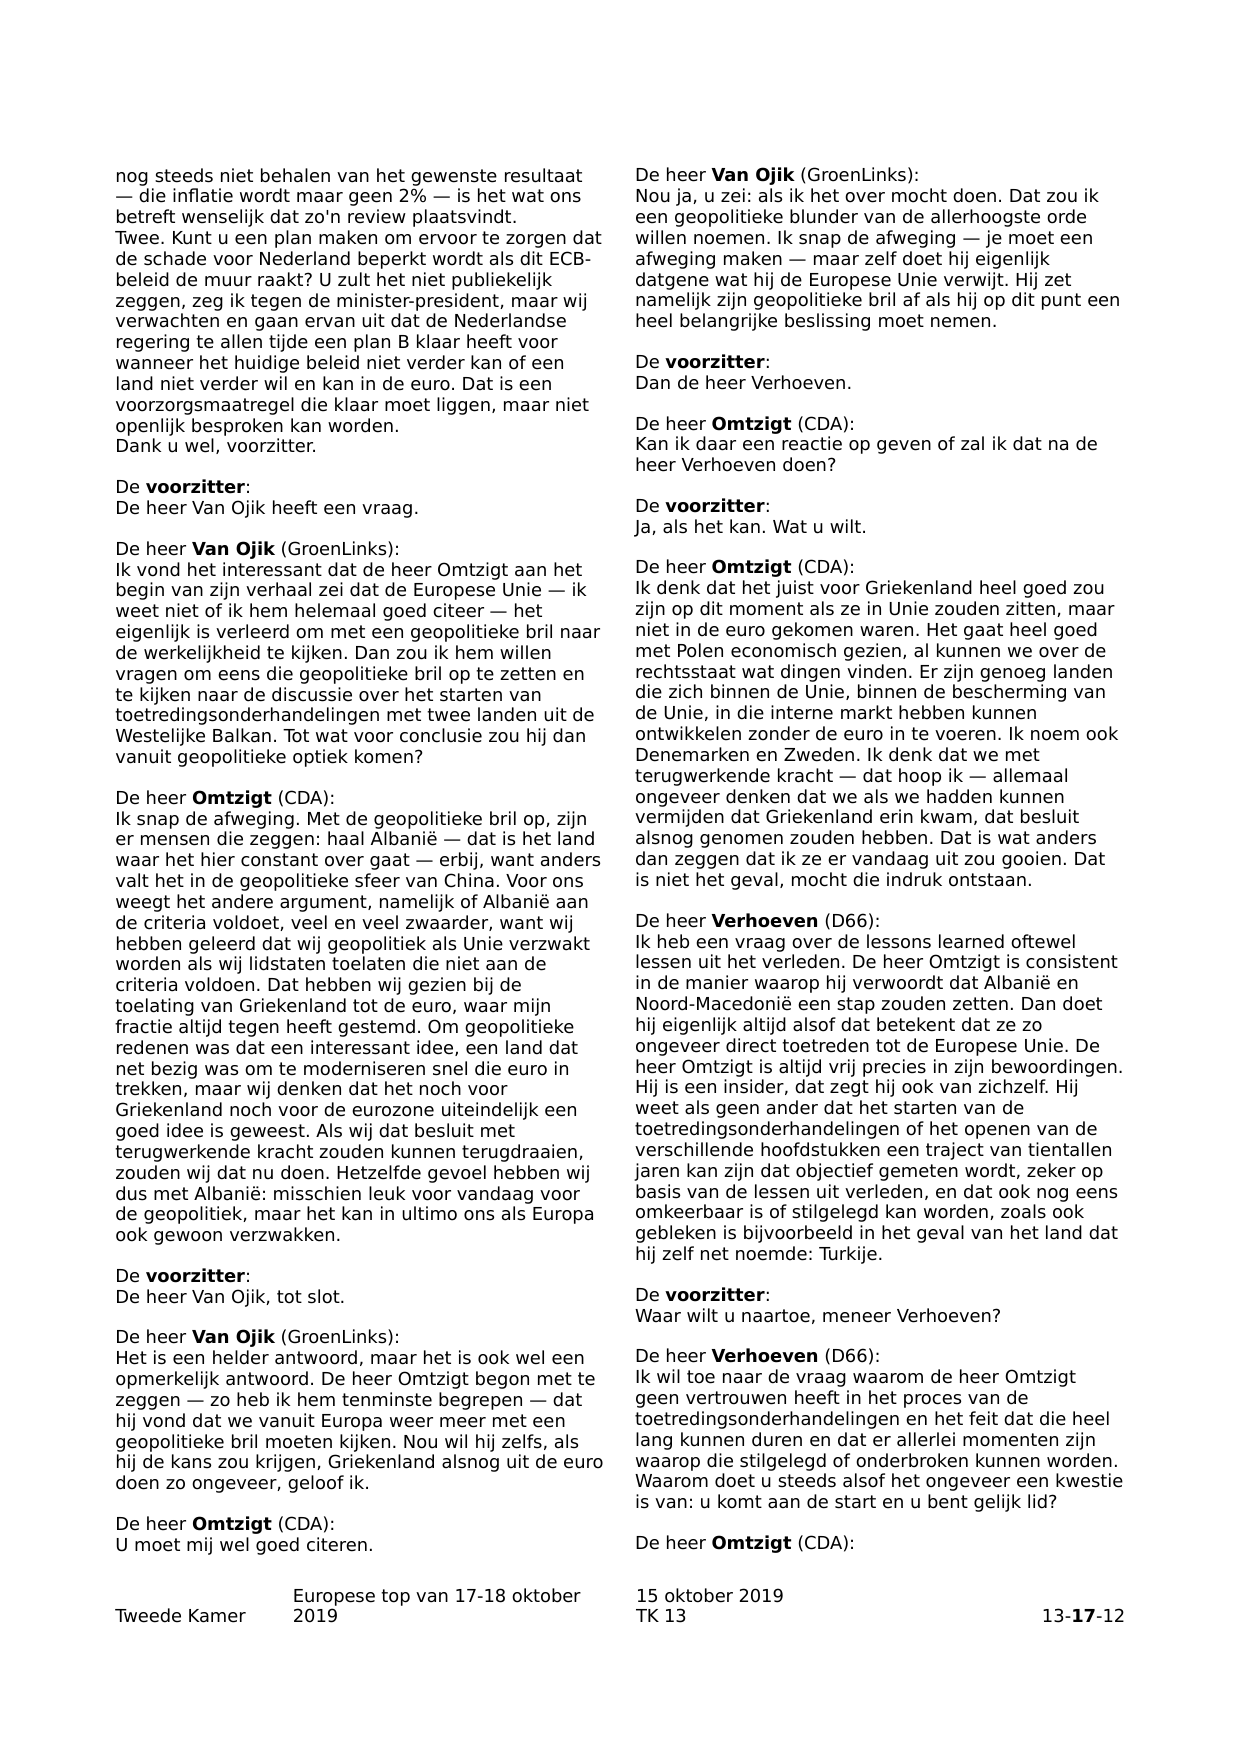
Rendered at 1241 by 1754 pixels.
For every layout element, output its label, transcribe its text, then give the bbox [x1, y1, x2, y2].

text Waar wilt u naartoe, meneer Verhoeven? [635, 1305, 1125, 1326]
text De heer Van Ojik (GroenLinks): [115, 1327, 605, 1348]
text Ik denk dat het juist voor Griekenland heel goed zou zijn op dit moment als ze in Unie zouden zitten, maar niet in de euro gekomen waren. Het gaat heel goed met Polen economisch gezien, al kunnen we over de rechtsstaat wat dingen vinden. Er zijn genoeg landen die zich binnen de Unie, binnen de bescherming van de Unie, in die interne markt hebben kunnen ontwikkelen zonder de euro in te voeren. Ik noem ook Denemarken en Zweden. Ik denk dat we met terugwerkende kracht — dat hoop ik — allemaal ongeveer denken dat we als we hadden kunnen vermijden dat Griekenland erin kwam, dat besluit alsnog genomen zouden hebben. Dat is wat anders dan zeggen dat ik ze er vandaag uit zou gooien. Dat is niet het geval, mocht die indruk ontstaan. [635, 578, 1125, 891]
text Het is een helder antwoord, maar het is ook wel een opmerkelijk antwoord. De heer Omtzigt begon met te zeggen — zo heb ik hem tenminste begrepen — dat hij vond dat we vanuit Europa weer meer met een geopolitieke bril moeten kijken. Nou wil hij zelfs, als hij de kans zou krijgen, Griekenland alsnog uit de euro doen zo ongeveer, geloof ik. [115, 1348, 605, 1494]
text Ik vond het interessant dat de heer Omtzigt aan het begin van zijn verhaal zei dat de Europese Unie — ik weet niet of ik hem helemaal goed citeer — het eigenlijk is verleerd om met een geopolitieke bril naar de werkelijkheid te kijken. Dan zou ik hem willen vragen om eens die geopolitieke bril op te zetten en te kijken naar de discussie over het starten van toetredingsonderhandelingen met twee landen uit de Westelijke Balkan. Tot wat voor conclusie zou hij dan vanuit geopolitieke optiek komen? [115, 559, 605, 768]
text De heer Van Ojik (GroenLinks): [635, 165, 1125, 186]
text De heer Van Ojik (GroenLinks): [115, 538, 605, 559]
text Ik heb een vraag over de lessons learned oftewel lessen uit het verleden. De heer Omtzigt is consistent in de manier waarop hij verwoordt dat Albanië en Noord-Macedonië een stap zouden zetten. Dan doet hij eigenlijk altijd alsof dat betekent dat ze zo ongeveer direct toetreden tot de Europese Unie. De heer Omtzigt is altijd vrij precies in zijn bewoordingen. Hij is een insider, dat zegt hij ook van zichzelf. Hij weet als geen ander dat het starten van de toetredingsonderhandelingen of het openen van de verschillende hoofdstukken een traject van tientallen jaren kan zijn dat objectief gemeten wordt, zeker op basis van de lessen uit verleden, en dat ook nog eens omkeerbaar is of stilgelegd kan worden, zoals ook gebleken is bijvoorbeeld in het geval van het land dat hij zelf net noemde: Turkije. [635, 931, 1125, 1265]
text Twee. Kunt u een plan maken om ervoor te zorgen dat de schade voor Nederland beperkt wordt als dit ECB-beleid de muur raakt? U zult het niet publiekelijk zeggen, zeg ik tegen de minister-president, maar wij verwachten en gaan ervan uit dat de Nederlandse regering te allen tijde een plan B klaar heeft voor wanneer het huidige beleid niet verder kan of een land niet verder wil en kan in de euro. Dat is een voorzorgsmaatregel die klaar moet liggen, maar niet openlijk besproken kan worden. [115, 228, 605, 436]
text Dank u wel, voorzitter. [115, 436, 605, 457]
text De heer Van Ojik, tot slot. [115, 1287, 605, 1307]
text De voorzitter: [635, 496, 1125, 517]
text Nou ja, u zei: als ik het over mocht doen. Dat zou ik een geopolitieke blunder van de allerhoogste orde willen noemen. Ik snap de afweging — je moet een afweging maken — maar zelf doet hij eigenlijk datgene wat hij de Europese Unie verwijt. Hij zet namelijk zijn geopolitieke bril af als hij op dit punt een heel belangrijke beslissing moet nemen. [635, 186, 1125, 332]
text De voorzitter: [115, 1266, 605, 1287]
text Kan ik daar een reactie op geven of zal ik dat na de heer Verhoeven doen? [635, 434, 1125, 476]
text Ik wil toe naar de vraag waarom de heer Omtzigt geen vertrouwen heeft in het proces van de toetredingsonderhandelingen en het feit dat die heel lang kunnen duren en dat er allerlei momenten zijn waarop die stilgelegd of onderbroken kunnen worden. Waarom doet u steeds alsof het ongeveer een kwestie is van: u komt aan de start en u bent gelijk lid? [635, 1367, 1125, 1513]
text De voorzitter: [635, 352, 1125, 373]
text Ik snap de afweging. Met de geopolitieke bril op, zijn er mensen die zeggen: haal Albanië — dat is het land waar het hier constant over gaat — erbij, want anders valt het in de geopolitieke sfeer van China. Voor ons weegt het andere argument, namelijk of Albanië aan de criteria voldoet, veel en veel zwaarder, want wij hebben geleerd dat wij geopolitiek als Unie verzwakt worden als wij lidstaten toelaten die niet aan de criteria voldoen. Dat hebben wij gezien bij de toelating van Griekenland tot de euro, waar mijn fractie altijd tegen heeft gestemd. Om geopolitieke redenen was dat een interessant idee, een land dat net bezig was om te moderniseren snel die euro in trekken, maar wij denken dat het noch voor Griekenland noch voor de eurozone uiteindelijk een goed idee is geweest. Als wij dat besluit met terugwerkende kracht zouden kunnen terugdraaien, zouden wij dat nu doen. Hetzelfde gevoel hebben wij dus met Albanië: misschien leuk voor vandaag voor de geopolitiek, maar het kan in ultimo ons als Europa ook gewoon verzwakken. [115, 808, 605, 1246]
text De heer Van Ojik heeft een vraag. [115, 498, 605, 518]
text De heer Omtzigt (CDA): [635, 413, 1125, 434]
text De voorzitter: [115, 477, 605, 498]
text De heer Verhoeven (D66): [635, 1346, 1125, 1367]
text De heer Omtzigt (CDA): [115, 788, 605, 808]
text De heer Omtzigt (CDA): [635, 557, 1125, 578]
text nog steeds niet behalen van het gewenste resultaat — die inflatie wordt maar geen 2% — is het wat ons betreft wenselijk dat zo'n review plaatsvindt. [115, 165, 605, 228]
text De heer Verhoeven (D66): [635, 911, 1125, 931]
text Ja, als het kan. Wat u wilt. [635, 517, 1125, 537]
text De heer Omtzigt (CDA): [635, 1533, 1125, 1553]
text De voorzitter: [635, 1285, 1125, 1305]
text U moet mij wel goed citeren. [115, 1535, 605, 1556]
text Dan de heer Verhoeven. [635, 373, 1125, 393]
text De heer Omtzigt (CDA): [115, 1514, 605, 1535]
